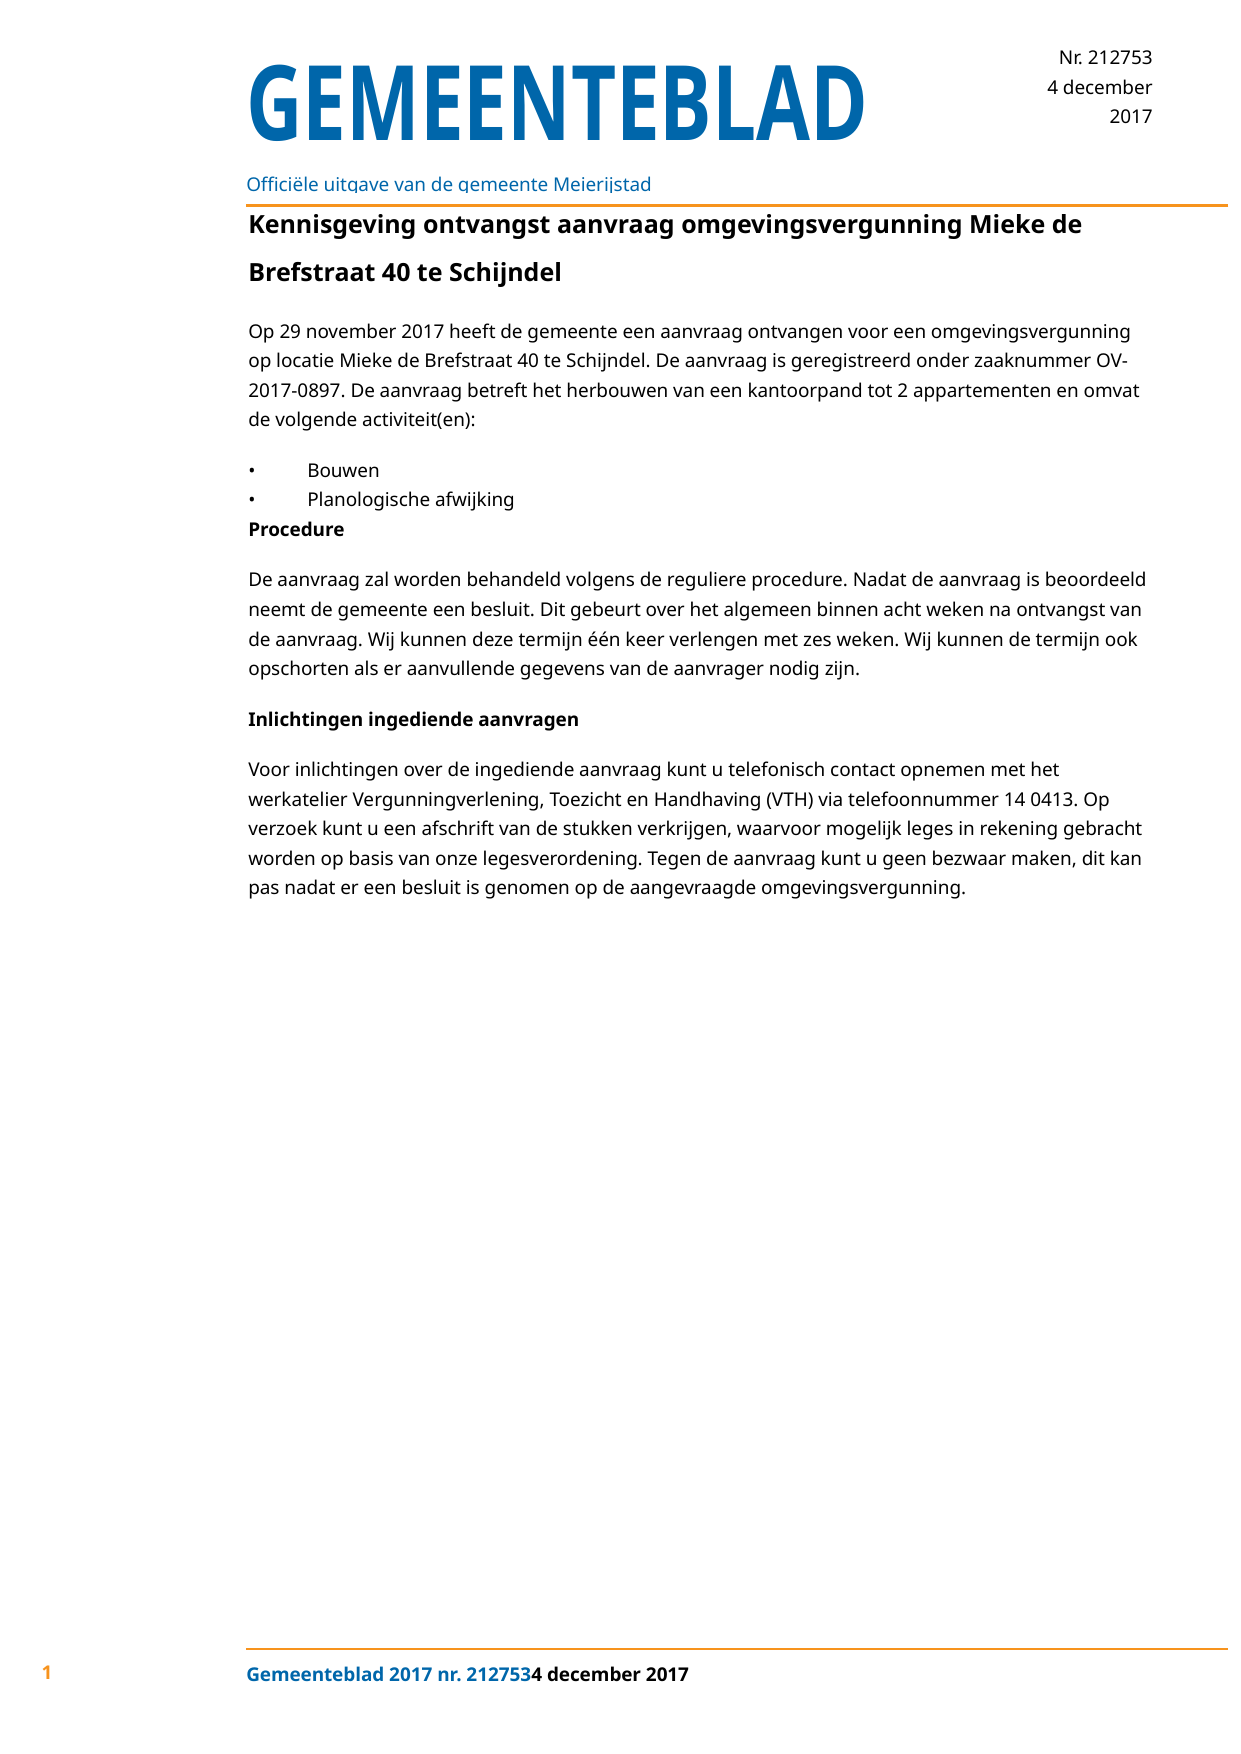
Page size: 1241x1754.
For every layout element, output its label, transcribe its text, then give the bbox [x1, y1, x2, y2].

text Procedure [248, 516, 1152, 542]
picture [41, 47, 231, 172]
text De aanvraag zal worden behandeld volgens de reguliere procedure. Nadat de aanvraag is beoordeeld neemt de gemeente een besluit. Dit gebeurt over het algemeen binnen acht weken na ontvangst van de aanvraag. Wij kunnen deze termijn één keer verlengen met zes weken. Wij kunnen de termijn ook opschorten als er aanvullende gegevens van de aanvrager nodig zijn. [248, 567, 1152, 681]
text Kennisgeving ontvangst aanvraag omgevingsvergunning Mieke de Brefstraat 40 te Schijndel [248, 207, 1152, 288]
list Bouwen [248, 457, 1152, 483]
text Inlichtingen ingediende aanvragen [248, 706, 1152, 732]
list Planologische afwijking [248, 487, 1152, 512]
text Op 29 november 2017 heeft de gemeente een aanvraag ontvangen voor een omgevingsvergunning op locatie Mieke de Brefstraat 40 te Schijndel. De aanvraag is geregistreerd onder zaaknummer OV-2017-0897. De aanvraag betreft het herbouwen van een kantoorpand tot 2 appartementen en omvat de volgende activiteit(en): [248, 318, 1152, 432]
text Voor inlichtingen over de ingediende aanvraag kunt u telefonisch contact opnemen met het werkatelier Vergunningverlening, Toezicht en Handhaving (VTH) via telefoonnummer 14 0413. Op verzoek kunt u een afschrift van de stukken verkrijgen, waarvoor mogelijk leges in rekening gebracht worden op basis van onze legesverordening. Tegen de aanvraag kunt u geen bezwaar maken, dit kan pas nadat er een besluit is genomen op de aangevraagde omgevingsvergunning. [248, 756, 1152, 900]
